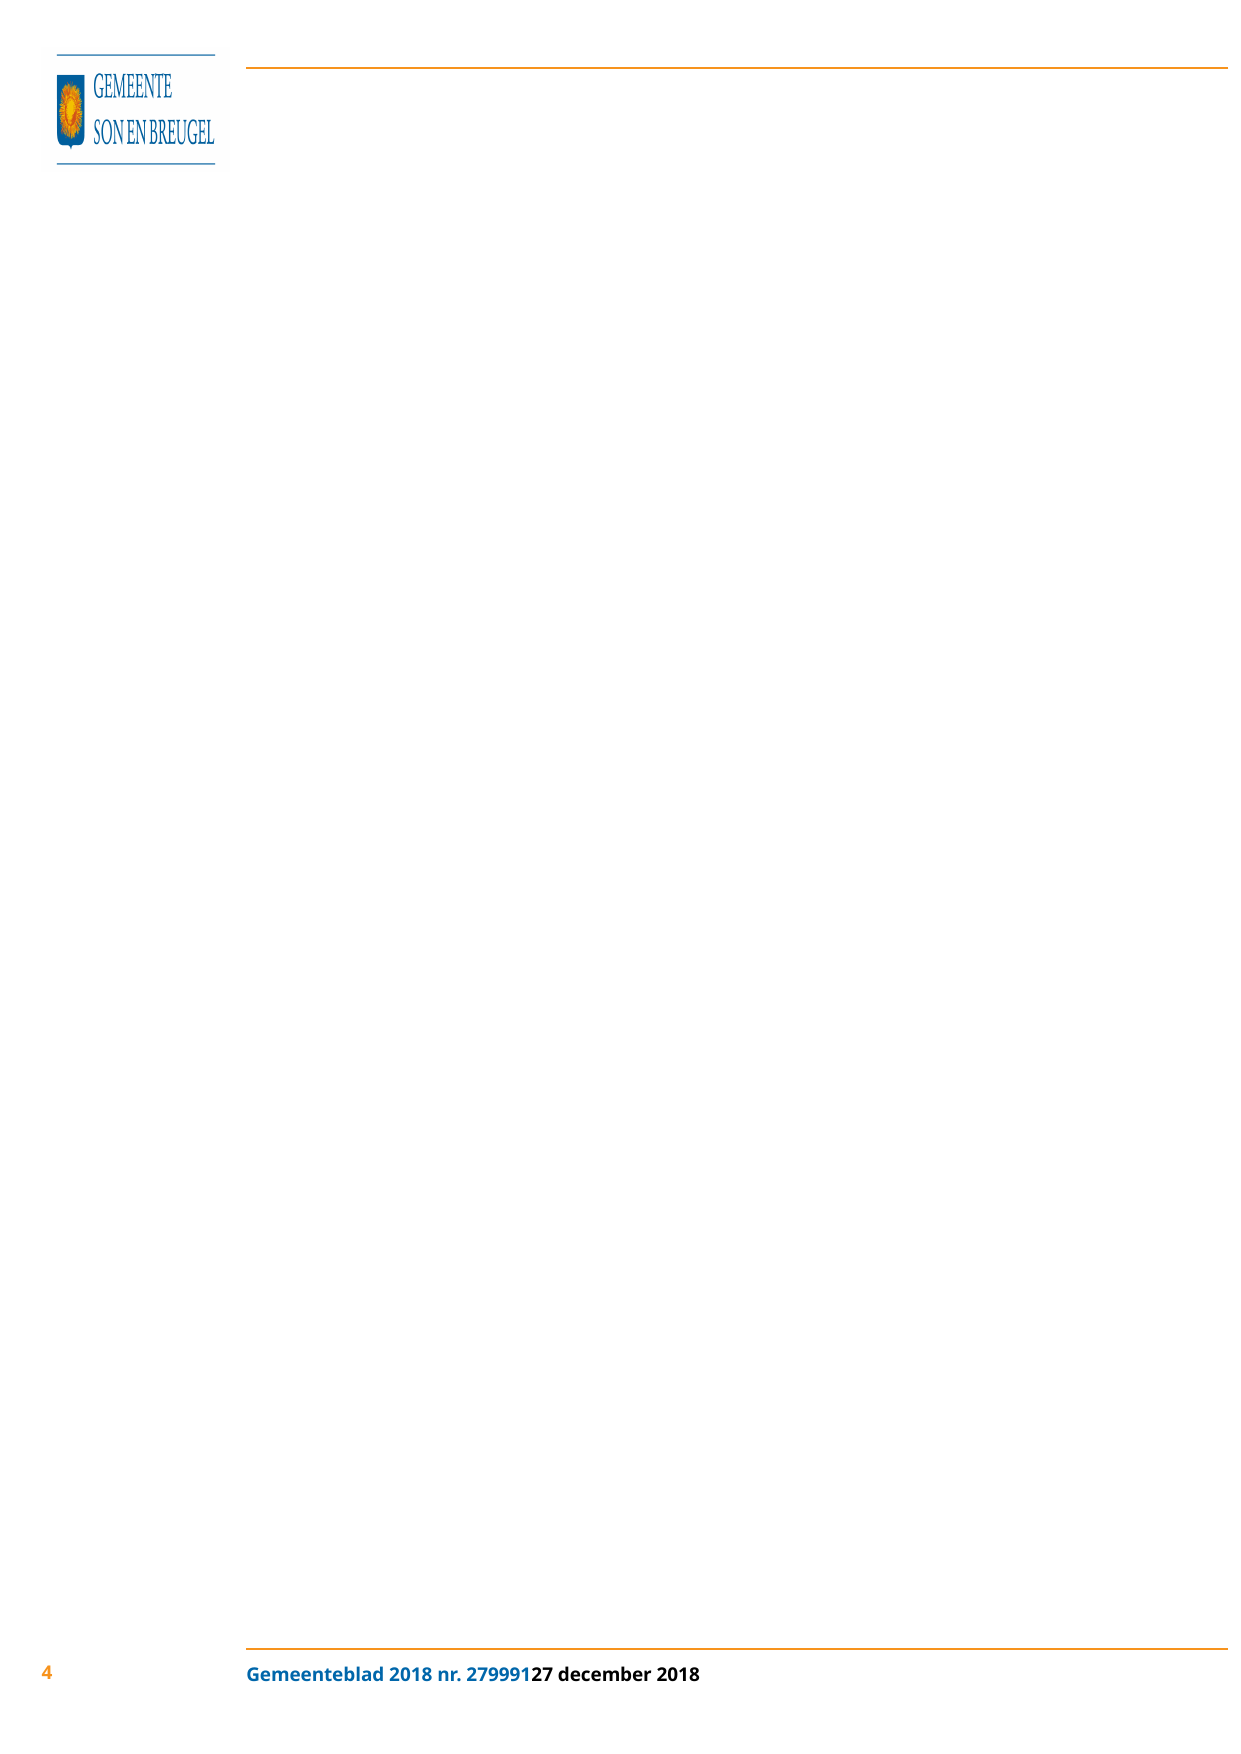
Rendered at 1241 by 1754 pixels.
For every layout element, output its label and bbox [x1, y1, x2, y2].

picture [41, 47, 231, 172]
